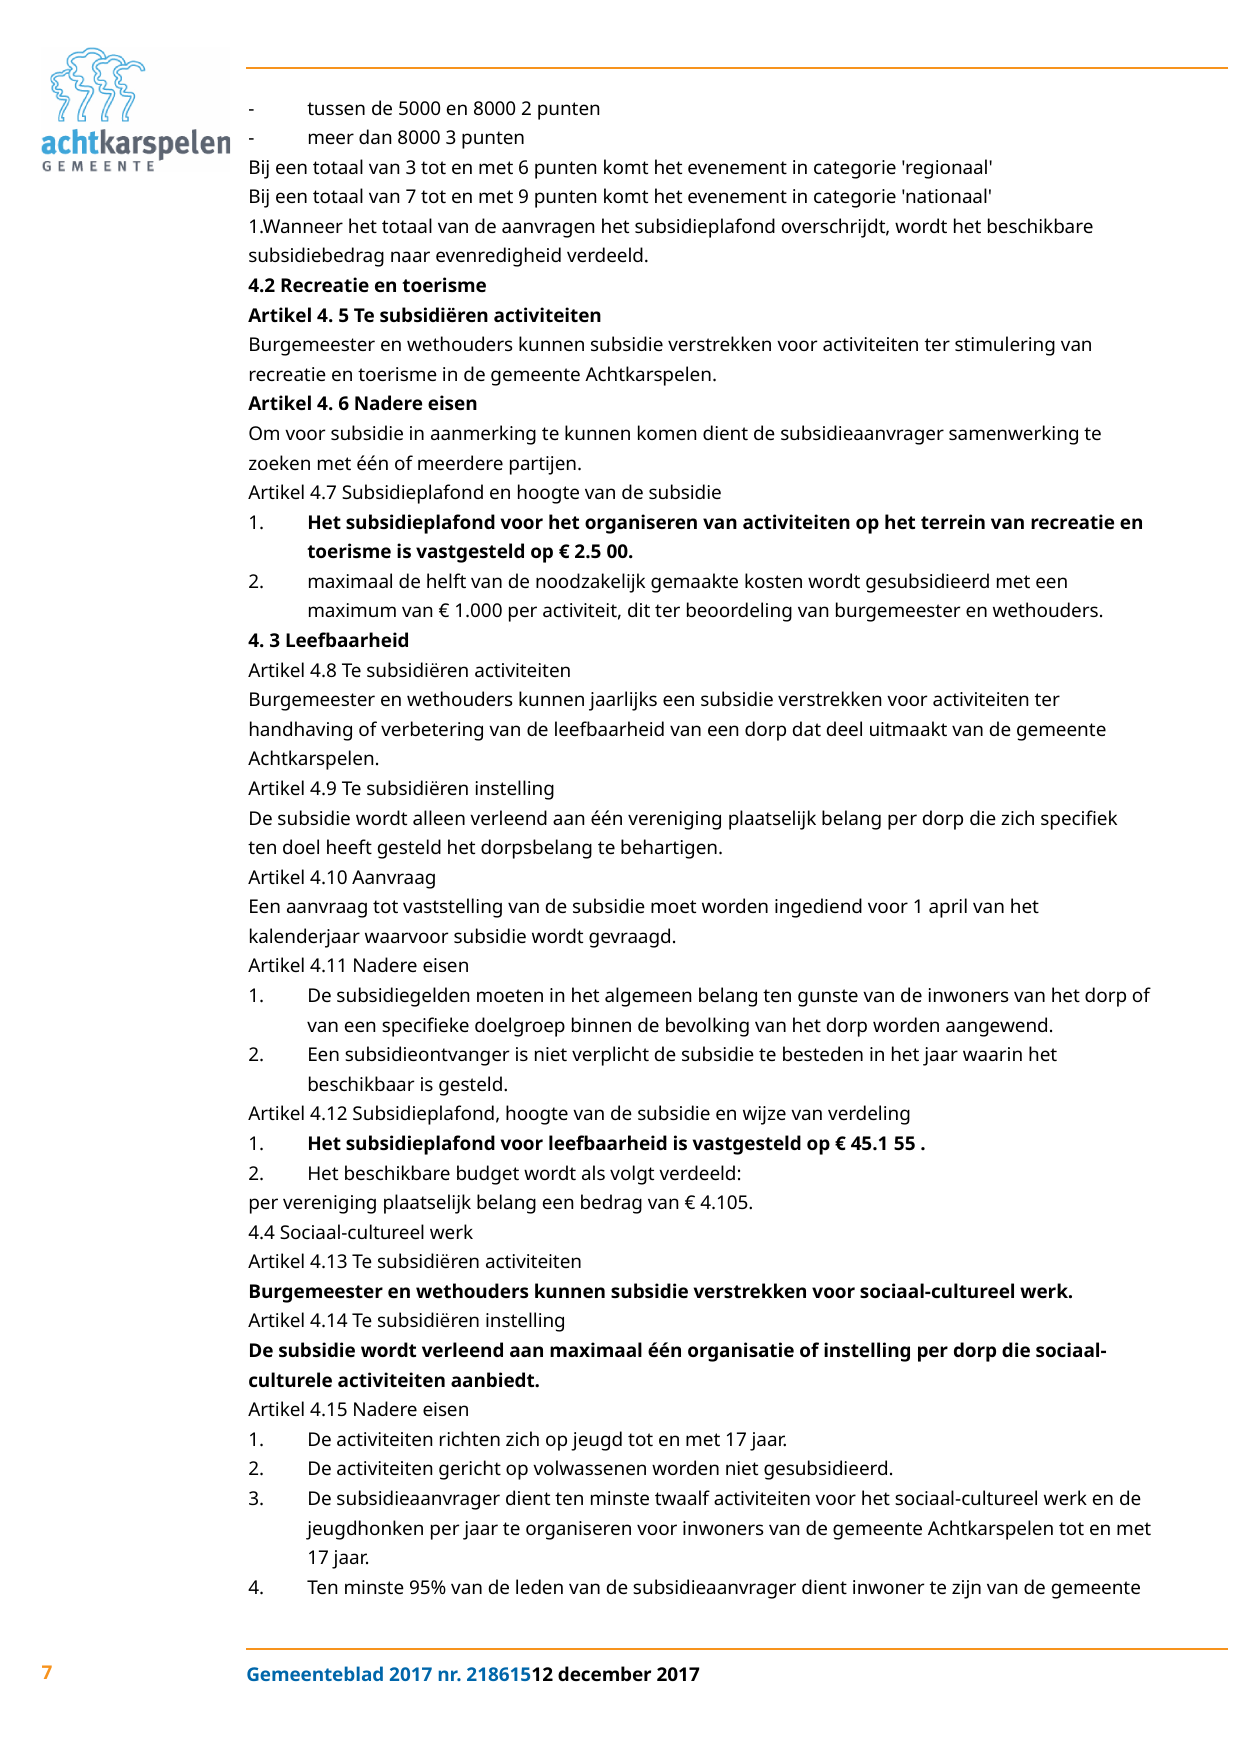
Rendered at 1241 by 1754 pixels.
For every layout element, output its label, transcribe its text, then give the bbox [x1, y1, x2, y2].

text Artikel 4.15 Nadere eisen [248, 1396, 1152, 1422]
text Burgemeester en wethouders kunnen subsidie verstrekken voor activiteiten ter stimulering van recreatie en toerisme in de gemeente Achtkarspelen. [248, 331, 1152, 387]
text Bij een totaal van 7 tot en met 9 punten komt het evenement in categorie 'nationaal' [248, 183, 1152, 209]
text Artikel 4.9 Te subsidiëren instelling [248, 775, 1152, 801]
text Artikel 4.11 Nadere eisen [248, 953, 1152, 978]
text 4. 3 Leefbaarheid [248, 627, 1152, 653]
text Artikel 4.12 Subsidieplafond, hoogte van de subsidie en wijze van verdeling [248, 1101, 1152, 1126]
list Het subsidieplafond voor het organiseren van activiteiten op het terrein van recreatie en toerisme is vastgesteld op € 2.5 00. [248, 509, 1152, 564]
text Artikel 4. 5 Te subsidiëren activiteiten [248, 302, 1152, 328]
text 1.Wanneer het totaal van de aanvragen het subsidieplafond overschrijdt, wordt het beschikbare subsidiebedrag naar evenredigheid verdeeld. [248, 213, 1152, 268]
list Het subsidieplafond voor leefbaarheid is vastgesteld op € 45.1 55 . [248, 1130, 1152, 1156]
text 4.2 Recreatie en toerisme [248, 272, 1152, 298]
text per vereniging plaatselijk belang een bedrag van € 4.105. [248, 1189, 1152, 1215]
text Artikel 4.14 Te subsidiëren instelling [248, 1308, 1152, 1333]
list De subsidiegelden moeten in het algemeen belang ten gunste van de inwoners van het dorp of van een specifieke doelgroep binnen de bevolking van het dorp worden aangewend. [248, 982, 1152, 1038]
text Artikel 4.7 Subsidieplafond en hoogte van de subsidie [248, 479, 1152, 505]
text Burgemeester en wethouders kunnen jaarlijks een subsidie verstrekken voor activiteiten ter handhaving of verbetering van de leefbaarheid van een dorp dat deel uitmaakt van de gemeente Achtkarspelen. [248, 686, 1152, 771]
text Artikel 4.8 Te subsidiëren activiteiten [248, 657, 1152, 683]
text Om voor subsidie in aanmerking te kunnen komen dient de subsidieaanvrager samenwerking te zoeken met één of meerdere partijen. [248, 420, 1152, 476]
list tussen de 5000 en 8000 2 punten [248, 95, 1152, 121]
text Een aanvraag tot vaststelling van de subsidie moet worden ingediend voor 1 april van het kalenderjaar waarvoor subsidie wordt gevraagd. [248, 893, 1152, 949]
list maximaal de helft van de noodzakelijk gemaakte kosten wordt gesubsidieerd met een maximum van € 1.000 per activiteit, dit ter beoordeling van burgemeester en wethouders. [248, 568, 1152, 623]
text Burgemeester en wethouders kunnen subsidie verstrekken voor sociaal-cultureel werk. [248, 1278, 1152, 1304]
list De activiteiten gericht op volwassenen worden niet gesubsidieerd. [248, 1456, 1152, 1481]
text Artikel 4.13 Te subsidiëren activiteiten [248, 1248, 1152, 1274]
list Het beschikbare budget wordt als volgt verdeeld: [248, 1160, 1152, 1186]
text Artikel 4.10 Aanvraag [248, 864, 1152, 890]
text De subsidie wordt alleen verleend aan één vereniging plaatselijk belang per dorp die zich specifiek ten doel heeft gesteld het dorpsbelang te behartigen. [248, 805, 1152, 860]
list Een subsidieontvanger is niet verplicht de subsidie te besteden in het jaar waarin het beschikbaar is gesteld. [248, 1041, 1152, 1097]
text 4.4 Sociaal-cultureel werk [248, 1219, 1152, 1245]
text De subsidie wordt verleend aan maximaal één organisatie of instelling per dorp die sociaal-culturele activiteiten aanbiedt. [248, 1337, 1152, 1393]
text Artikel 4. 6 Nadere eisen [248, 391, 1152, 416]
picture [41, 47, 231, 172]
list De activiteiten richten zich op jeugd tot en met 17 jaar. [248, 1426, 1152, 1452]
list meer dan 8000 3 punten [248, 124, 1152, 150]
list Ten minste 95% van de leden van de subsidieaanvrager dient inwoner te zijn van de gemeente [248, 1574, 1152, 1600]
list De subsidieaanvrager dient ten minste twaalf activiteiten voor het sociaal-cultureel werk en de jeugdhonken per jaar te organiseren voor inwoners van de gemeente Achtkarspelen tot en met 17 jaar. [248, 1485, 1152, 1570]
text Bij een totaal van 3 tot en met 6 punten komt het evenement in categorie 'regionaal' [248, 154, 1152, 180]
